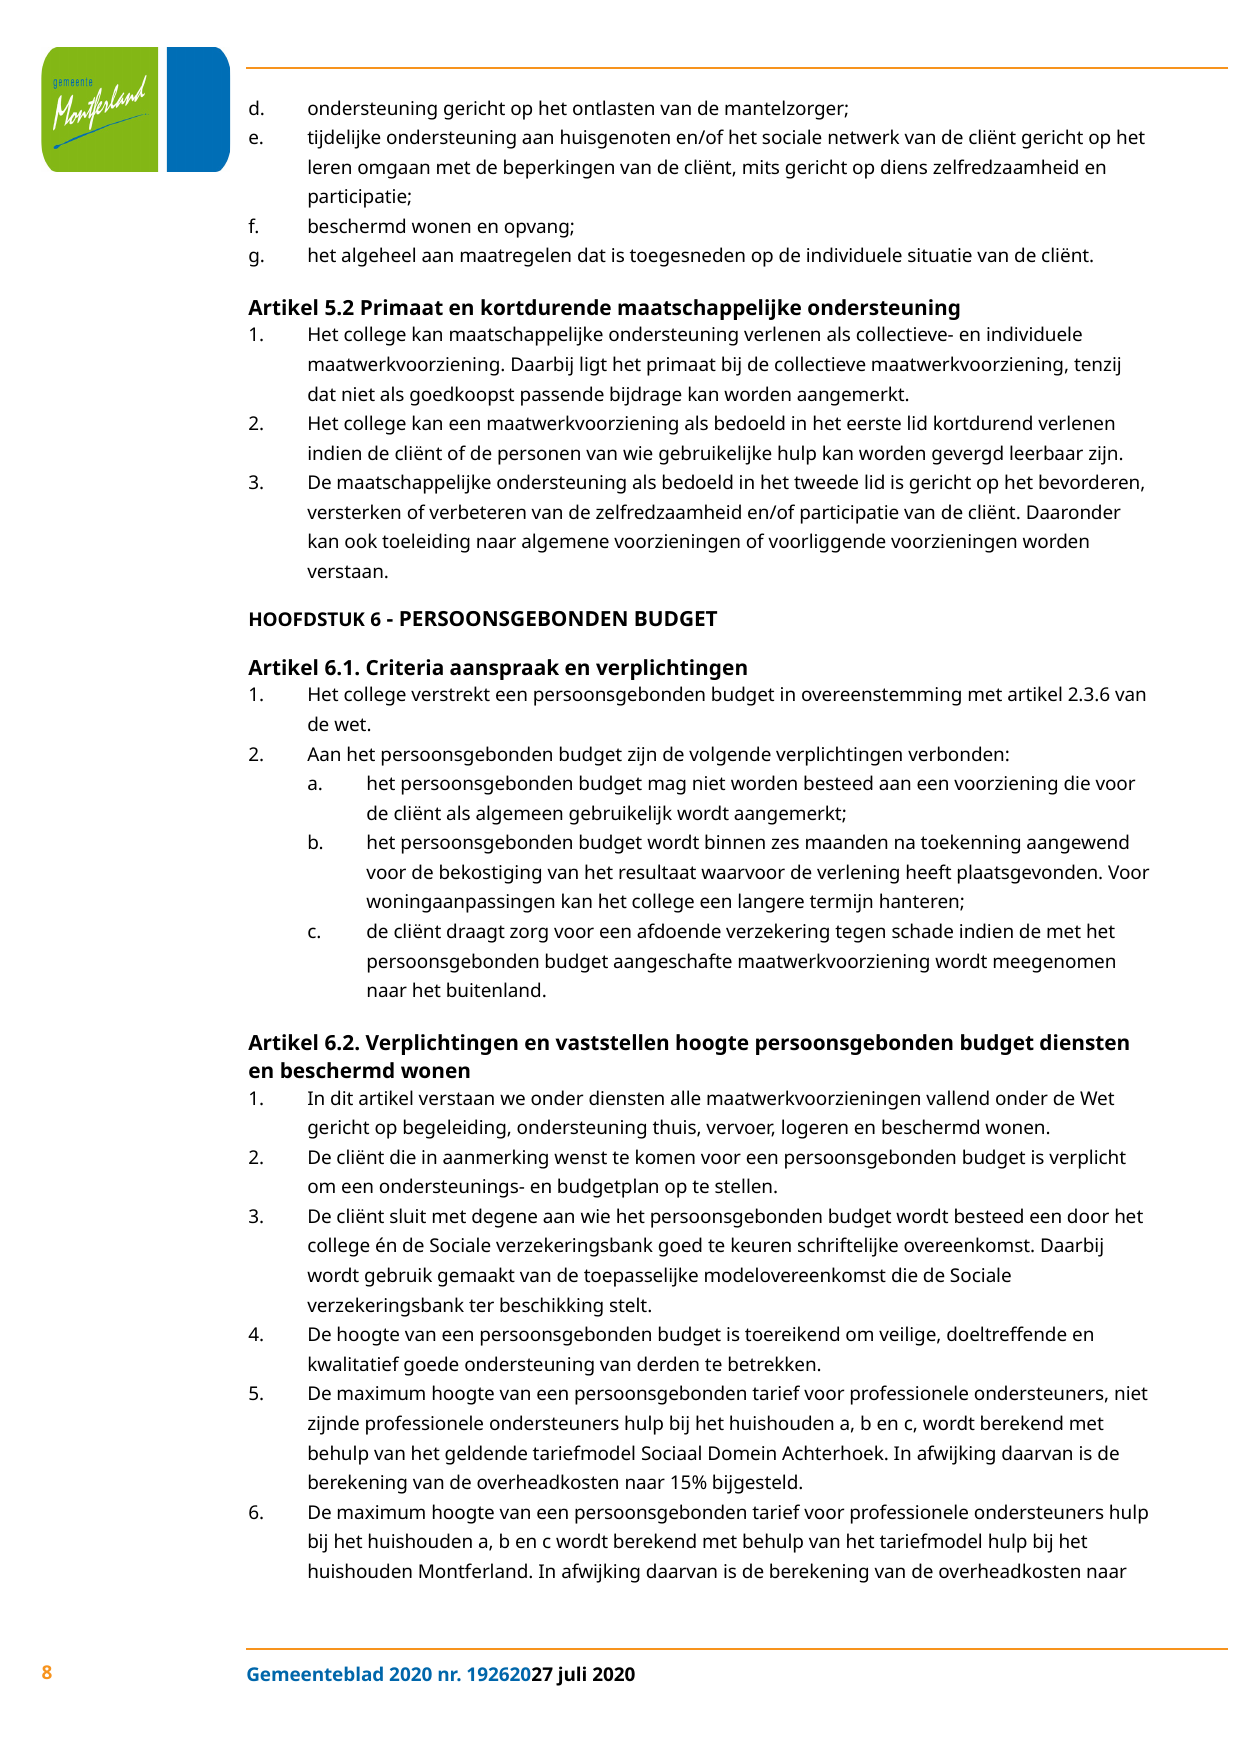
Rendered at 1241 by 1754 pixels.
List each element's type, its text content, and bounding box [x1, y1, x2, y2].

list het algeheel aan maatregelen dat is toegesneden op de individuele situatie van de cliënt. [248, 243, 1152, 268]
list tijdelijke ondersteuning aan huisgenoten en/of het sociale netwerk van de cliënt gericht op het leren omgaan met de beperkingen van de cliënt, mits gericht op diens zelfredzaamheid en participatie; [248, 124, 1152, 209]
text HOOFDSTUK 6 - PERSOONSGEBONDEN BUDGET [248, 604, 1152, 632]
list In dit artikel verstaan we onder diensten alle maatwerkvoorzieningen vallend onder de Wet gericht op begeleiding, ondersteuning thuis, vervoer, logeren en beschermd wonen. [248, 1085, 1152, 1140]
text Artikel 6.2. Verplichtingen en vaststellen hoogte persoonsgebonden budget diensten en beschermd wonen [248, 1028, 1152, 1085]
list de cliënt draagt zorg voor een afdoende verzekering tegen schade indien de met het persoonsgebonden budget aangeschafte maatwerkvoorziening wordt meegenomen naar het buitenland. [307, 918, 1152, 1003]
list De cliënt sluit met degene aan wie het persoonsgebonden budget wordt besteed een door het college én de Sociale verzekeringsbank goed te keuren schriftelijke overeenkomst. Daarbij wordt gebruik gemaakt van de toepasselijke modelovereenkomst die de Sociale verzekeringsbank ter beschikking stelt. [248, 1203, 1152, 1317]
picture [41, 47, 231, 172]
list Het college verstrekt een persoonsgebonden budget in overeenstemming met artikel 2.3.6 van de wet. [248, 682, 1152, 737]
list De maatschappelijke ondersteuning als bedoeld in het tweede lid is gericht op het bevorderen, versterken of verbeteren van de zelfredzaamheid en/of participatie van de cliënt. Daaronder kan ook toeleiding naar algemene voorzieningen of voorliggende voorzieningen worden verstaan. [248, 469, 1152, 584]
list Het college kan maatschappelijke ondersteuning verlenen als collectieve- en individuele maatwerkvoorziening. Daarbij ligt het primaat bij de collectieve maatwerkvoorziening, tenzij dat niet als goedkoopst passende bijdrage kan worden aangemerkt. [248, 322, 1152, 406]
list De hoogte van een persoonsgebonden budget is toereikend om veilige, doeltreffende en kwalitatief goede ondersteuning van derden te betrekken. [248, 1321, 1152, 1377]
list het persoonsgebonden budget mag niet worden besteed aan een voorziening die voor de cliënt als algemeen gebruikelijk wordt aangemerkt; [307, 770, 1152, 826]
list Aan het persoonsgebonden budget zijn de volgende verplichtingen verbonden: [248, 741, 1152, 766]
list De maximum hoogte van een persoonsgebonden tarief voor professionele ondersteuners hulp bij het huishouden a, b en c wordt berekend met behulp van het tariefmodel hulp bij het huishouden Montferland. In afwijking daarvan is de berekening van de overheadkosten naar [248, 1499, 1152, 1584]
list beschermd wonen en opvang; [248, 213, 1152, 239]
list De cliënt die in aanmerking wenst te komen voor een persoonsgebonden budget is verplicht om een ondersteunings- en budgetplan op te stellen. [248, 1144, 1152, 1199]
list het persoonsgebonden budget wordt binnen zes maanden na toekenning aangewend voor de bekostiging van het resultaat waarvoor de verlening heeft plaatsgevonden. Voor woningaanpassingen kan het college een langere termijn hanteren; [307, 829, 1152, 914]
list ondersteuning gericht op het ontlasten van de mantelzorger; [248, 95, 1152, 121]
list Het college kan een maatwerkvoorziening als bedoeld in het eerste lid kortdurend verlenen indien de cliënt of de personen van wie gebruikelijke hulp kan worden gevergd leerbaar zijn. [248, 410, 1152, 466]
text Artikel 5.2 Primaat en kortdurende maatschappelijke ondersteuning [248, 293, 1152, 322]
list De maximum hoogte van een persoonsgebonden tarief voor professionele ondersteuners, niet zijnde professionele ondersteuners hulp bij het huishouden a, b en c, wordt berekend met behulp van het geldende tariefmodel Sociaal Domein Achterhoek. In afwijking daarvan is de berekening van de overheadkosten naar 15% bijgesteld. [248, 1381, 1152, 1495]
text Artikel 6.1. Criteria aanspraak en verplichtingen [248, 653, 1152, 682]
